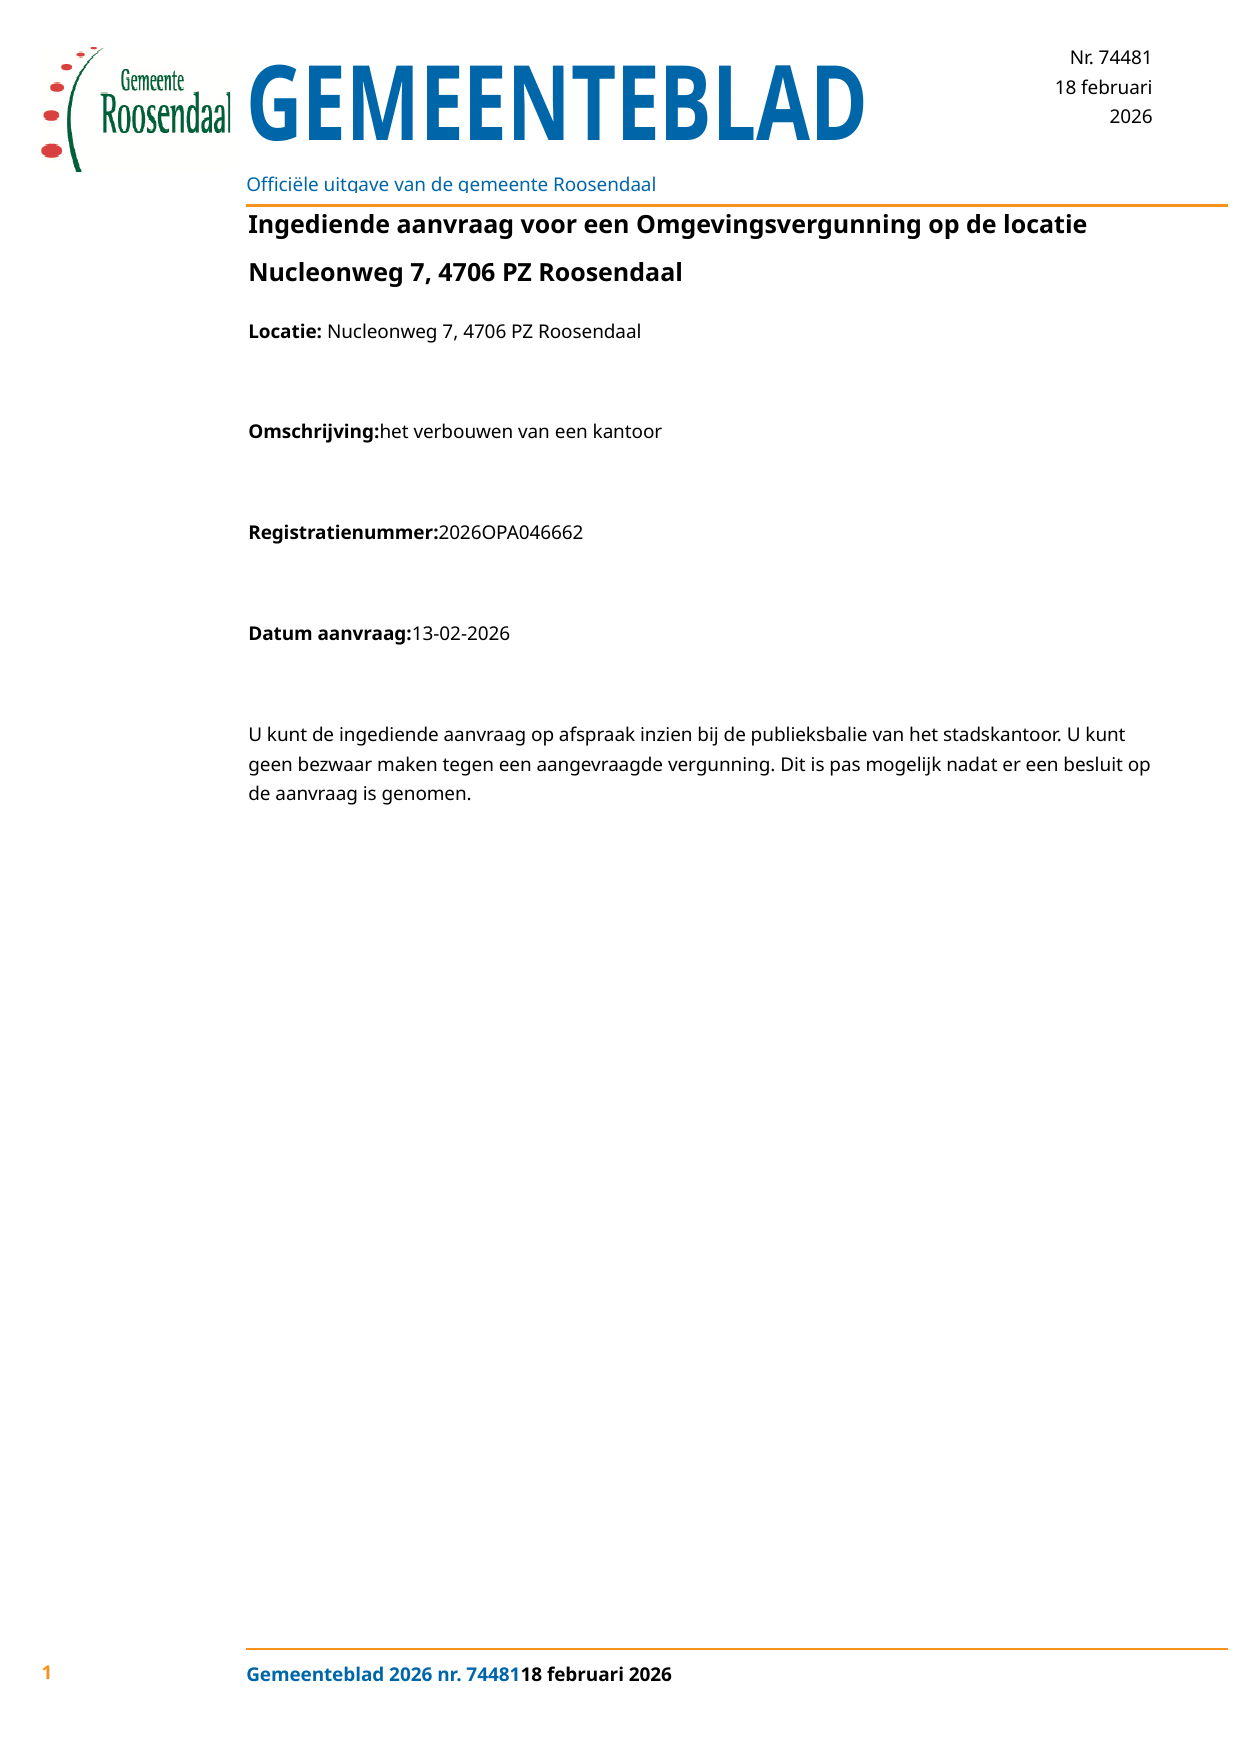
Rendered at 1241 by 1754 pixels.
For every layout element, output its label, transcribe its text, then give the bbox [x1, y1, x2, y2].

text Datum aanvraag:13-02-2026 [248, 620, 1152, 646]
text U kunt de ingediende aanvraag op afspraak inzien bij de publieksbalie van het stadskantoor. U kunt geen bezwaar maken tegen een aangevraagde vergunning. Dit is pas mogelijk nadat er een besluit op de aanvraag is genomen. [248, 721, 1152, 806]
text Ingediende aanvraag voor een Omgevingsvergunning op de locatie Nucleonweg 7, 4706 PZ Roosendaal [248, 207, 1152, 288]
text Omschrijving:het verbouwen van een kantoor [248, 419, 1152, 444]
text Locatie: Nucleonweg 7, 4706 PZ Roosendaal [248, 318, 1152, 344]
picture [41, 47, 231, 172]
text Registratienummer:2026OPA046662 [248, 519, 1152, 545]
